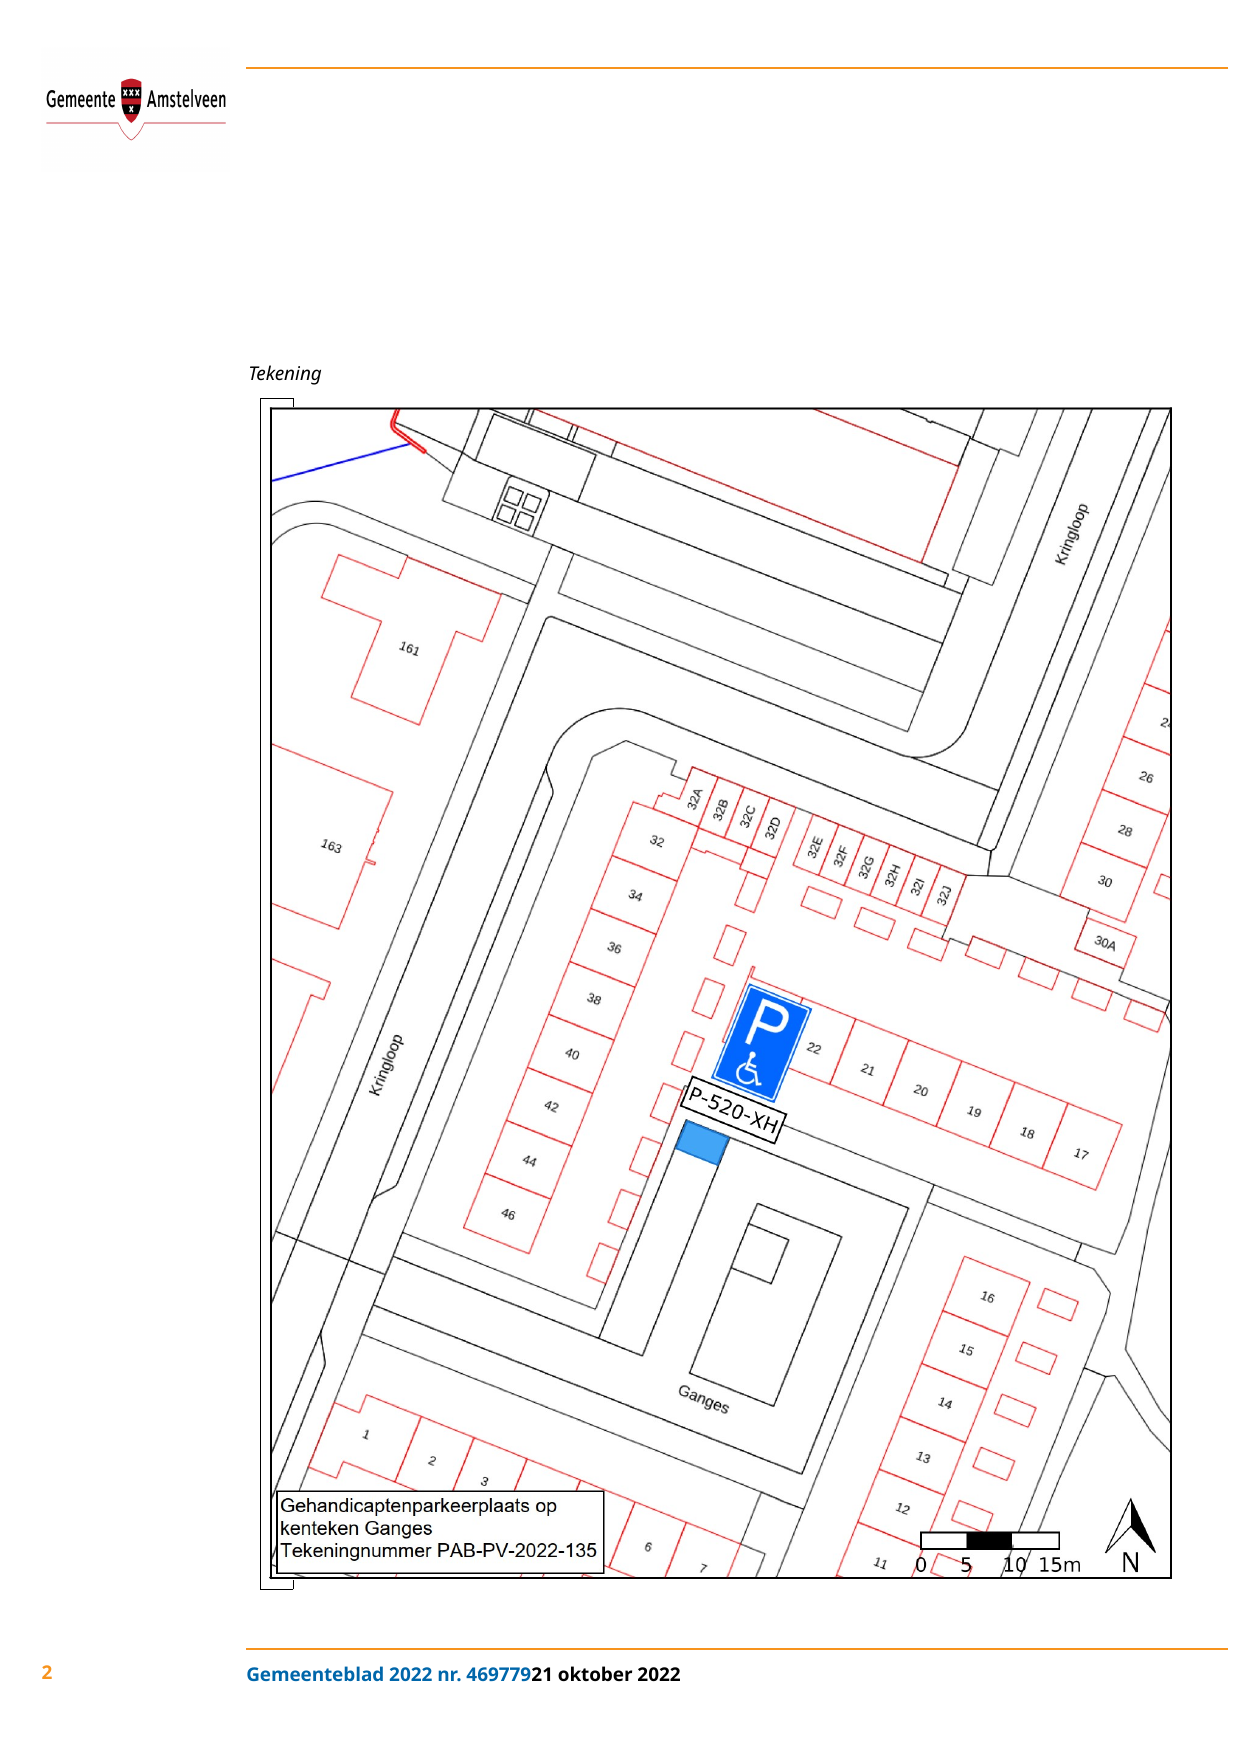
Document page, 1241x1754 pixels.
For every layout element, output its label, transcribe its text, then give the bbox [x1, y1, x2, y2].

text Tekening [248, 360, 1152, 386]
picture [41, 47, 231, 172]
picture [268, 407, 1173, 1580]
